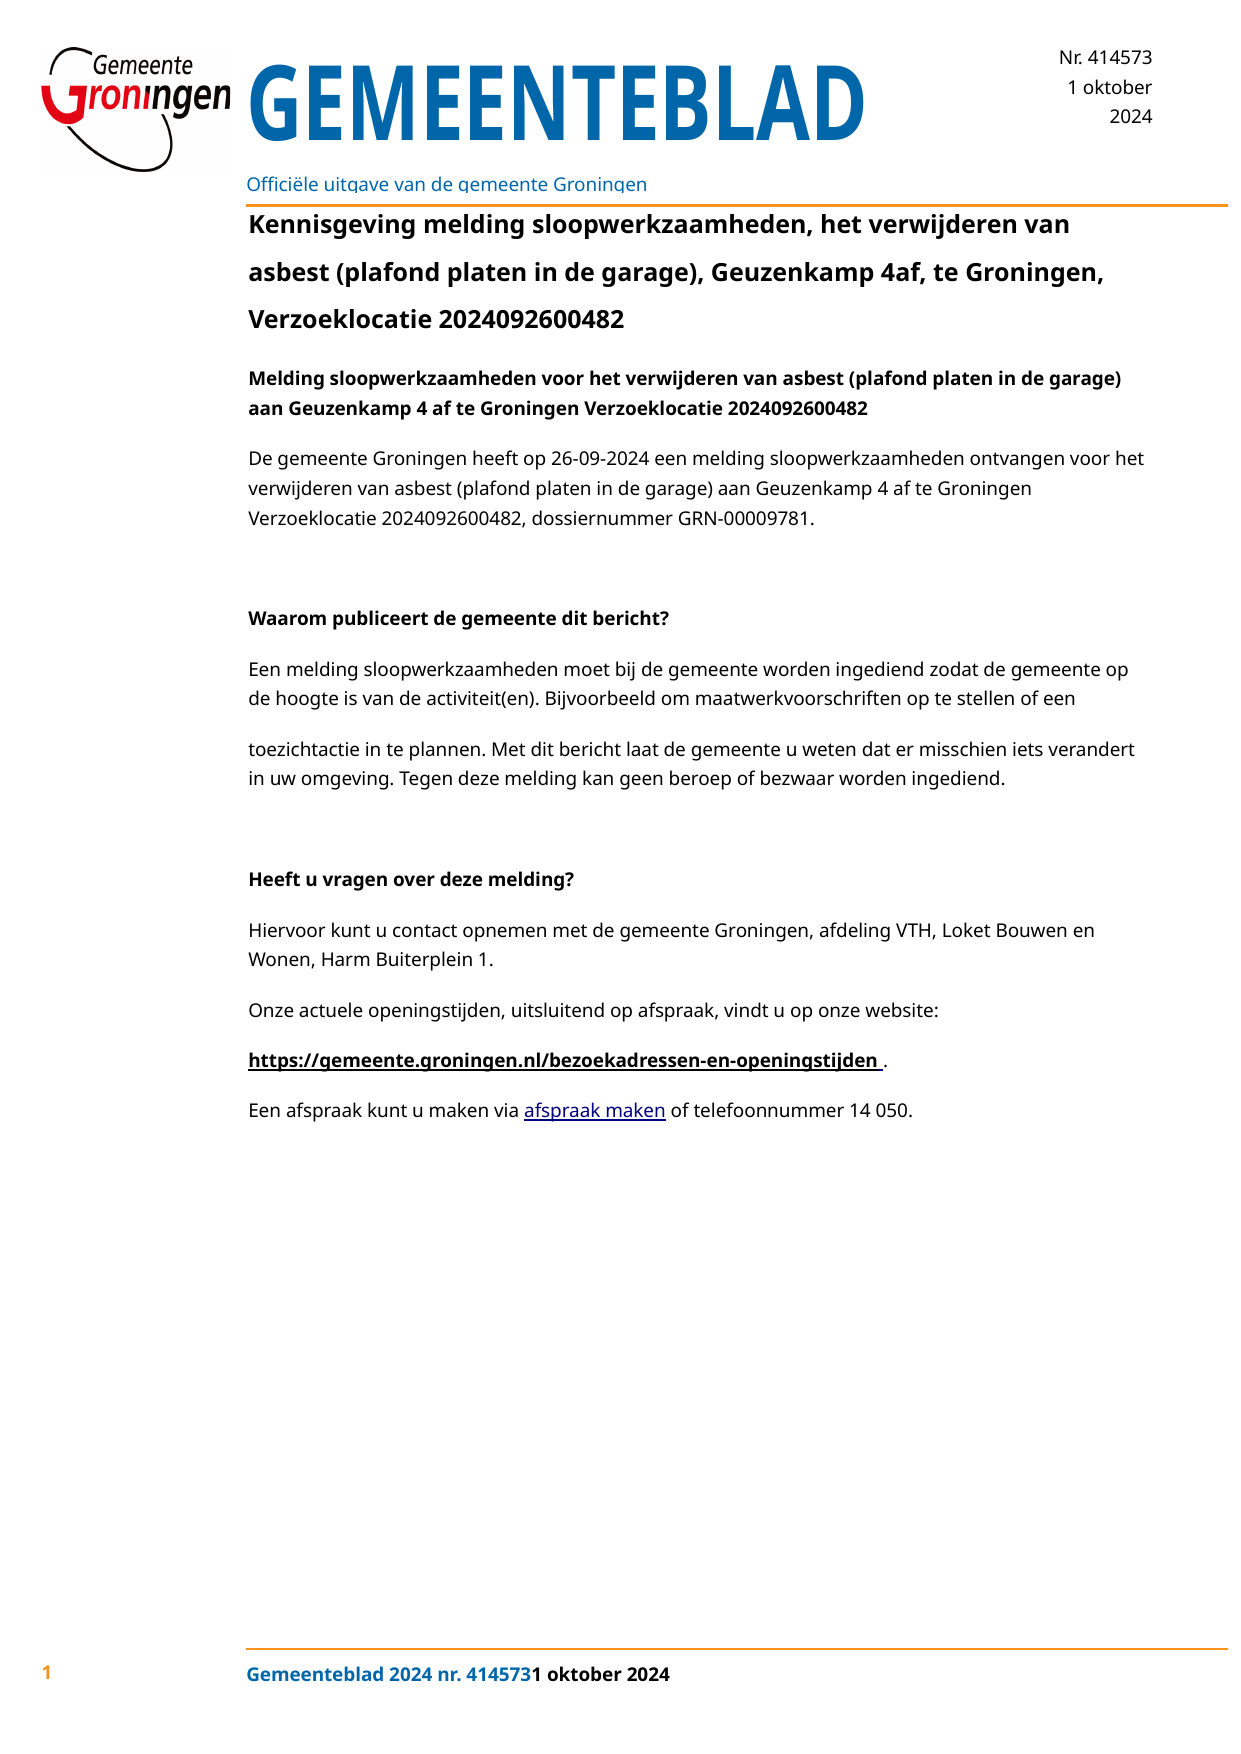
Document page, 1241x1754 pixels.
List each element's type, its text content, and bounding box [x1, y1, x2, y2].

text Melding sloopwerkzaamheden voor het verwijderen van asbest (plafond platen in de garage) aan Geuzenkamp 4 af te Groningen Verzoeklocatie 2024092600482 [248, 366, 1152, 421]
text Een afspraak kunt u maken via afspraak maken of telefoonnummer 14 050. [248, 1098, 1152, 1123]
text Waarom publiceert de gemeente dit bericht? [248, 606, 1152, 631]
text Kennisgeving melding sloopwerkzaamheden, het verwijderen van asbest (plafond platen in de garage), Geuzenkamp 4af, te Groningen, Verzoeklocatie 2024092600482 [248, 207, 1152, 336]
text Een melding sloopwerkzaamheden moet bij de gemeente worden ingediend zodat de gemeente op de hoogte is van de activiteit(en). Bijvoorbeeld om maatwerkvoorschriften op te stellen of een [248, 656, 1152, 711]
text https://gemeente.groningen.nl/bezoekadressen-en-openingstijden . [248, 1047, 1152, 1073]
text Heeft u vragen over deze melding? [248, 866, 1152, 892]
text De gemeente Groningen heeft op 26-09-2024 een melding sloopwerkzaamheden ontvangen voor het verwijderen van asbest (plafond platen in de garage) aan Geuzenkamp 4 af te Groningen Verzoeklocatie 2024092600482, dossiernummer GRN-00009781. [248, 446, 1152, 530]
text toezichtactie in te plannen. Met dit bericht laat de gemeente u weten dat er misschien iets verandert in uw omgeving. Tegen deze melding kan geen beroep of bezwaar worden ingediend. [248, 736, 1152, 791]
text Onze actuele openingstijden, uitsluitend op afspraak, vindt u op onze website: [248, 997, 1152, 1022]
picture [41, 47, 231, 172]
text Hiervoor kunt u contact opnemen met de gemeente Groningen, afdeling VTH, Loket Bouwen en Wonen, Harm Buiterplein 1. [248, 917, 1152, 972]
